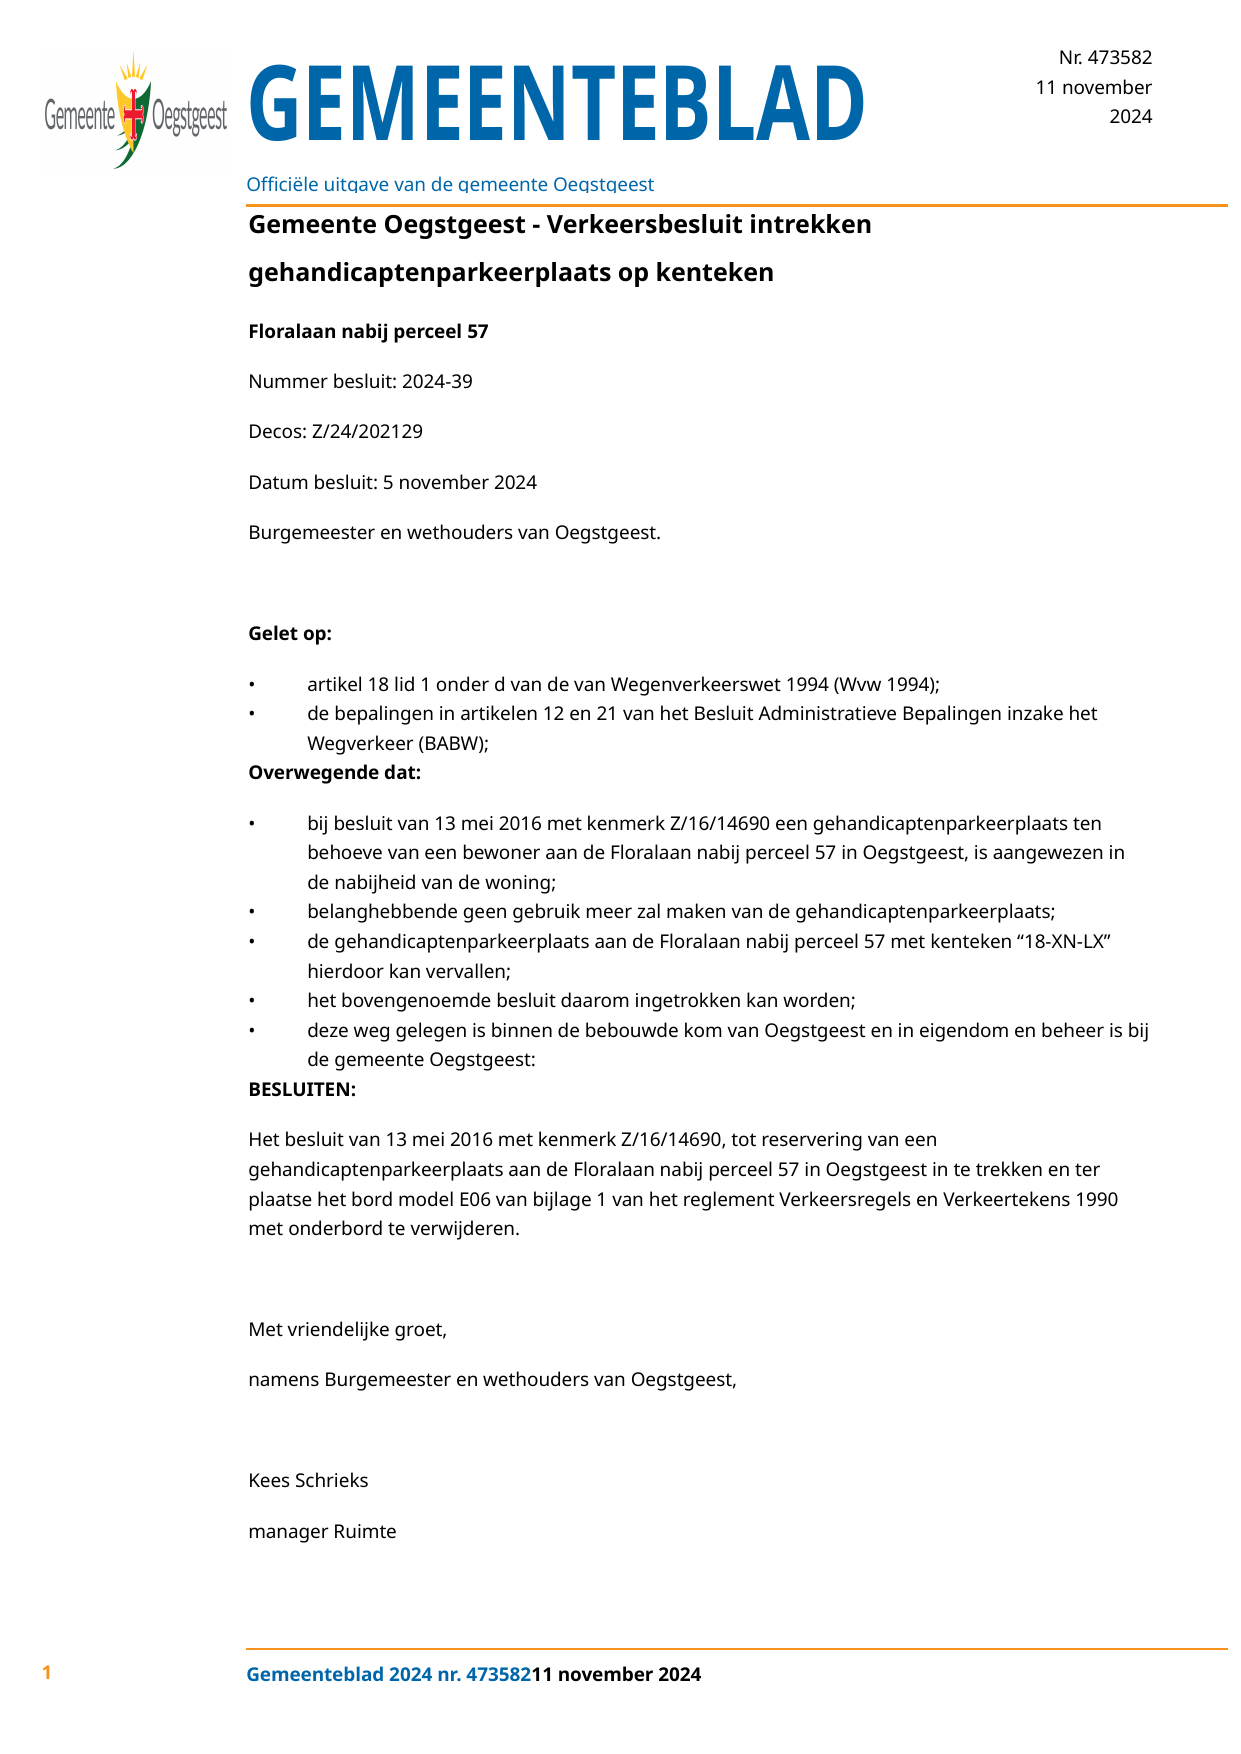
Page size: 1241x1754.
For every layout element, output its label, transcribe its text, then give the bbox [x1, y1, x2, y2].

list bij besluit van 13 mei 2016 met kenmerk Z/16/14690 een gehandicaptenparkeerplaats ten behoeve van een bewoner aan de Floralaan nabij perceel 57 in Oegstgeest, is aangewezen in de nabijheid van de woning; [248, 810, 1152, 895]
text Gemeente Oegstgeest - Verkeersbesluit intrekken gehandicaptenparkeerplaats op kenteken [248, 207, 1152, 288]
list deze weg gelegen is binnen de bebouwde kom van Oegstgeest en in eigendom en beheer is bij de gemeente Oegstgeest: [248, 1017, 1152, 1072]
text namens Burgemeester en wethouders van Oegstgeest, [248, 1367, 1152, 1392]
list artikel 18 lid 1 onder d van de van Wegenverkeerswet 1994 (Wvw 1994); [248, 671, 1152, 697]
text Het besluit van 13 mei 2016 met kenmerk Z/16/14690, tot reservering van een gehandicaptenparkeerplaats aan de Floralaan nabij perceel 57 in Oegstgeest in te trekken en ter plaatse het bord model E06 van bijlage 1 van het reglement Verkeersregels en Verkeertekens 1990 met onderbord te verwijderen. [248, 1127, 1152, 1241]
text Nummer besluit: 2024-39 [248, 368, 1152, 394]
list het bovengenoemde besluit daarom ingetrokken kan worden; [248, 987, 1152, 1013]
text Burgemeester en wethouders van Oegstgeest. [248, 519, 1152, 545]
text Floralaan nabij perceel 57 [248, 318, 1152, 344]
picture [41, 47, 231, 172]
text Kees Schrieks [248, 1467, 1152, 1493]
text manager Ruimte [248, 1518, 1152, 1544]
text BESLUITEN: [248, 1076, 1152, 1102]
list belanghebbende geen gebruik meer zal maken van de gehandicaptenparkeerplaats; [248, 899, 1152, 924]
text Decos: Z/24/202129 [248, 419, 1152, 444]
text Met vriendelijke groet, [248, 1316, 1152, 1342]
list de gehandicaptenparkeerplaats aan de Floralaan nabij perceel 57 met kenteken “18-XN-LX” hierdoor kan vervallen; [248, 928, 1152, 984]
text Gelet op: [248, 620, 1152, 646]
text Overwegende dat: [248, 759, 1152, 785]
list de bepalingen in artikelen 12 en 21 van het Besluit Administratieve Bepalingen inzake het Wegverkeer (BABW); [248, 700, 1152, 756]
text Datum besluit: 5 november 2024 [248, 469, 1152, 495]
